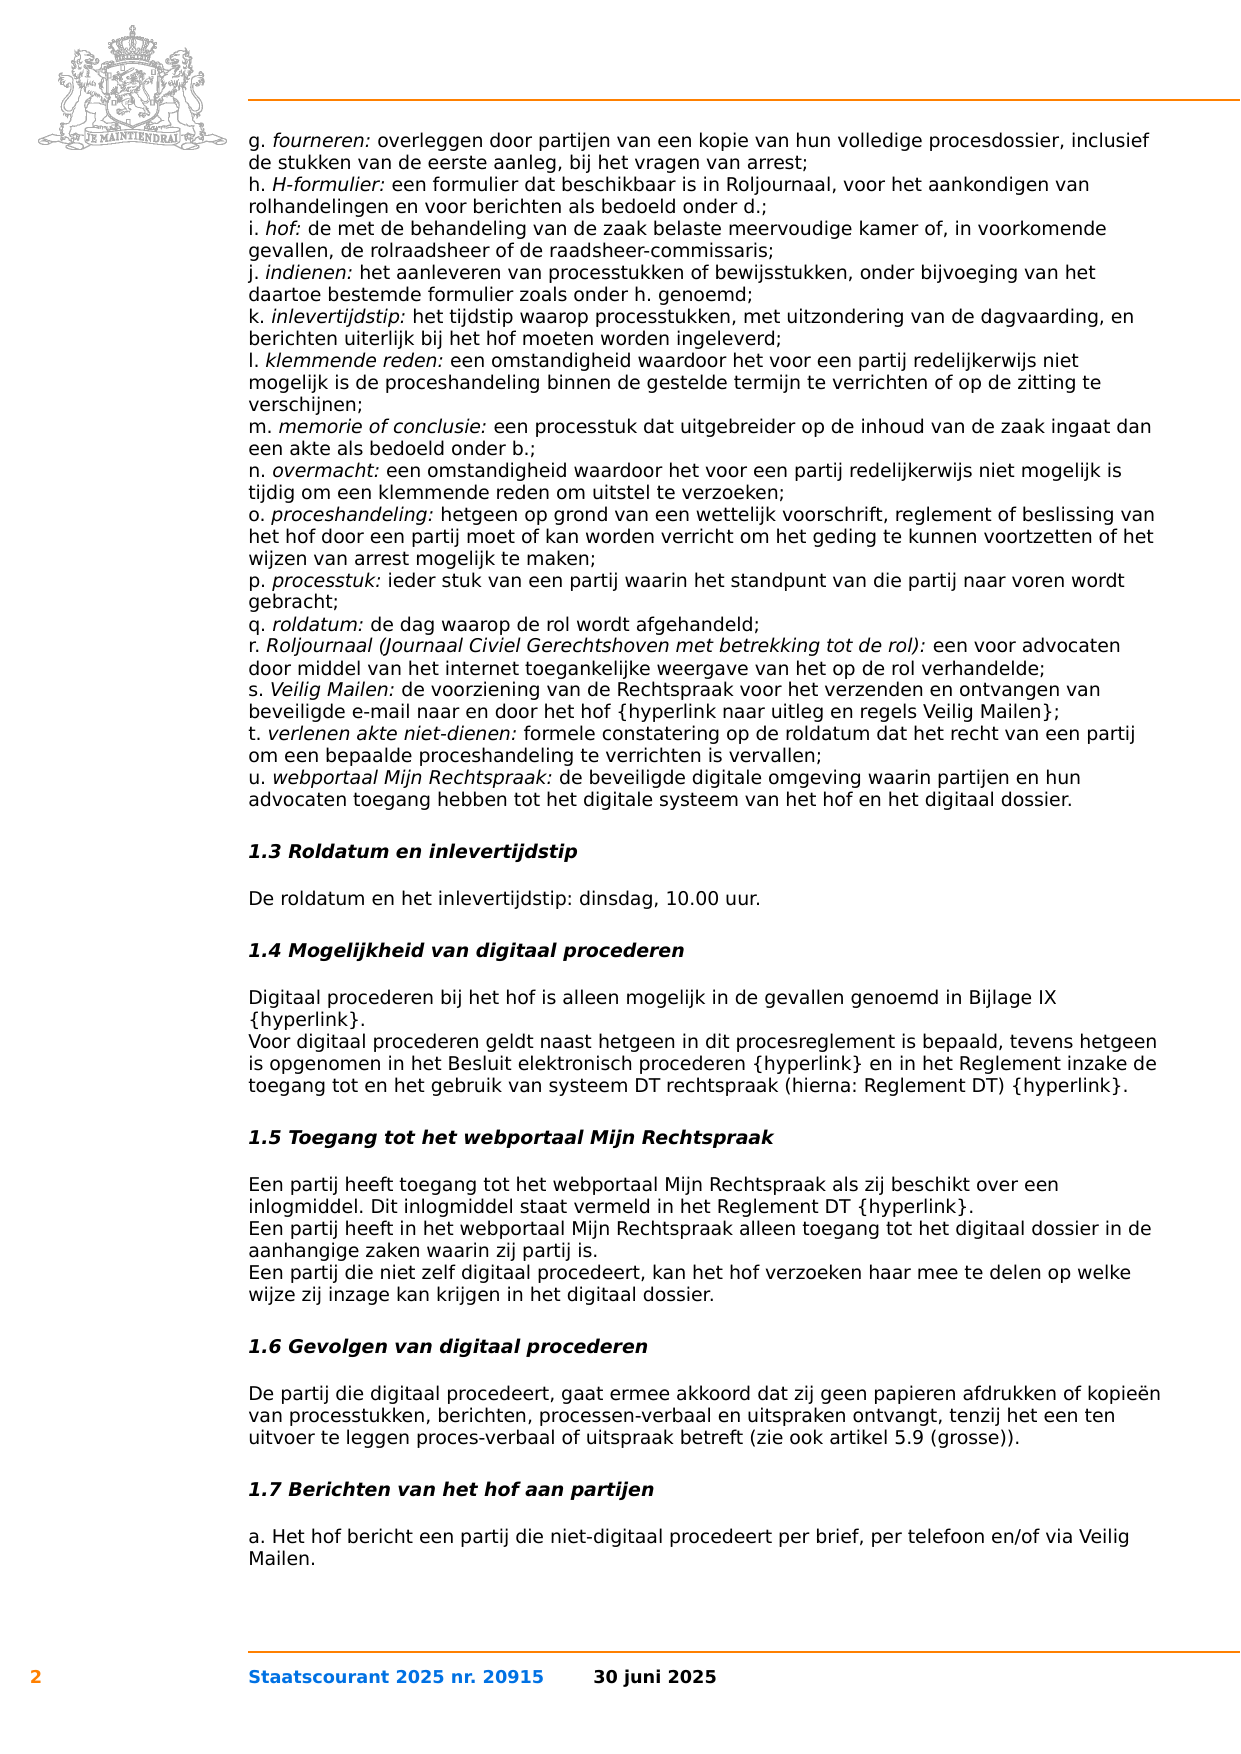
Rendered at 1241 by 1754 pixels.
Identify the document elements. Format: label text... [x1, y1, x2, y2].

subtitle 1.4 Mogelijkheid van digitaal procederen [248, 940, 1163, 962]
subtitle 1.3 Roldatum en inlevertijdstip [248, 841, 1163, 863]
text q. roldatum: de dag waarop de rol wordt afgehandeld; [248, 613, 1163, 635]
text k. inlevertijdstip: het tijdstip waarop processtukken, met uitzondering van de dagvaarding, en berichten uiterlijk bij het hof moeten worden ingeleverd; [248, 306, 1163, 350]
text De partij die digitaal procedeert, gaat ermee akkoord dat zij geen papieren afdrukken of kopieën van processtukken, berichten, processen-verbaal en uitspraken ontvangt, tenzij het een ten uitvoer te leggen proces-verbaal of uitspraak betreft (zie ook artikel 5.9 (grosse)). [248, 1383, 1163, 1449]
text Voor digitaal procederen geldt naast hetgeen in dit procesreglement is bepaald, tevens hetgeen is opgenomen in het Besluit elektronisch procederen {hyperlink} en in het Reglement inzake de toegang tot en het gebruik van systeem DT rechtspraak (hierna: Reglement DT) {hyperlink}. [248, 1031, 1163, 1097]
text j. indienen: het aanleveren van processtukken of bewijsstukken, onder bijvoeging van het daartoe bestemde formulier zoals onder h. genoemd; [248, 262, 1163, 306]
picture [38, 25, 227, 150]
text h. H-formulier: een formulier dat beschikbaar is in Roljournaal, voor het aankondigen van rolhandelingen en voor berichten als bedoeld onder d.; [248, 174, 1163, 218]
text a. Het hof bericht een partij die niet-digitaal procedeert per brief, per telefoon en/of via Veilig Mailen. [248, 1526, 1163, 1570]
text Een partij die niet zelf digitaal procedeert, kan het hof verzoeken haar mee te delen op welke wijze zij inzage kan krijgen in het digitaal dossier. [248, 1262, 1163, 1306]
text Een partij heeft in het webportaal Mijn Rechtspraak alleen toegang tot het digitaal dossier in de aanhangige zaken waarin zij partij is. [248, 1218, 1163, 1262]
subtitle 1.7 Berichten van het hof aan partijen [248, 1479, 1163, 1501]
text n. overmacht: een omstandigheid waardoor het voor een partij redelijkerwijs niet mogelijk is tijdig om een klemmende reden om uitstel te verzoeken; [248, 459, 1163, 503]
subtitle 1.5 Toegang tot het webportaal Mijn Rechtspraak [248, 1127, 1163, 1149]
text r. Roljournaal (Journaal Civiel Gerechtshoven met betrekking tot de rol): een voor advocaten door middel van het internet toegankelijke weergave van het op de rol verhandelde; [248, 635, 1163, 679]
text g. fourneren: overleggen door partijen van een kopie van hun volledige procesdossier, inclusief de stukken van de eerste aanleg, bij het vragen van arrest; [248, 130, 1163, 174]
text l. klemmende reden: een omstandigheid waardoor het voor een partij redelijkerwijs niet mogelijk is de proceshandeling binnen de gestelde termijn te verrichten of op de zitting te verschijnen; [248, 350, 1163, 416]
text p. processtuk: ieder stuk van een partij waarin het standpunt van die partij naar voren wordt gebracht; [248, 569, 1163, 613]
text u. webportaal Mijn Rechtspraak: de beveiligde digitale omgeving waarin partijen en hun advocaten toegang hebben tot het digitale systeem van het hof en het digitaal dossier. [248, 767, 1163, 811]
text De roldatum en het inlevertijdstip: dinsdag, 10.00 uur. [248, 888, 1163, 910]
text i. hof: de met de behandeling van de zaak belaste meervoudige kamer of, in voorkomende gevallen, de rolraadsheer of de raadsheer-commissaris; [248, 218, 1163, 262]
text Digitaal procederen bij het hof is alleen mogelijk in de gevallen genoemd in Bijlage IX {hyperlink}. [248, 987, 1163, 1031]
text s. Veilig Mailen: de voorziening van de Rechtspraak voor het verzenden en ontvangen van beveiligde e-mail naar en door het hof {hyperlink naar uitleg en regels Veilig Mailen}; [248, 679, 1163, 723]
text m. memorie of conclusie: een processtuk dat uitgebreider op de inhoud van de zaak ingaat dan een akte als bedoeld onder b.; [248, 416, 1163, 459]
text Een partij heeft toegang tot het webportaal Mijn Rechtspraak als zij beschikt over een inlogmiddel. Dit inlogmiddel staat vermeld in het Reglement DT {hyperlink}. [248, 1174, 1163, 1218]
subtitle 1.6 Gevolgen van digitaal procederen [248, 1336, 1163, 1358]
text t. verlenen akte niet-dienen: formele constatering op de roldatum dat het recht van een partij om een bepaalde proceshandeling te verrichten is vervallen; [248, 723, 1163, 767]
text o. proceshandeling: hetgeen op grond van een wettelijk voorschrift, reglement of beslissing van het hof door een partij moet of kan worden verricht om het geding te kunnen voortzetten of het wijzen van arrest mogelijk te maken; [248, 503, 1163, 569]
